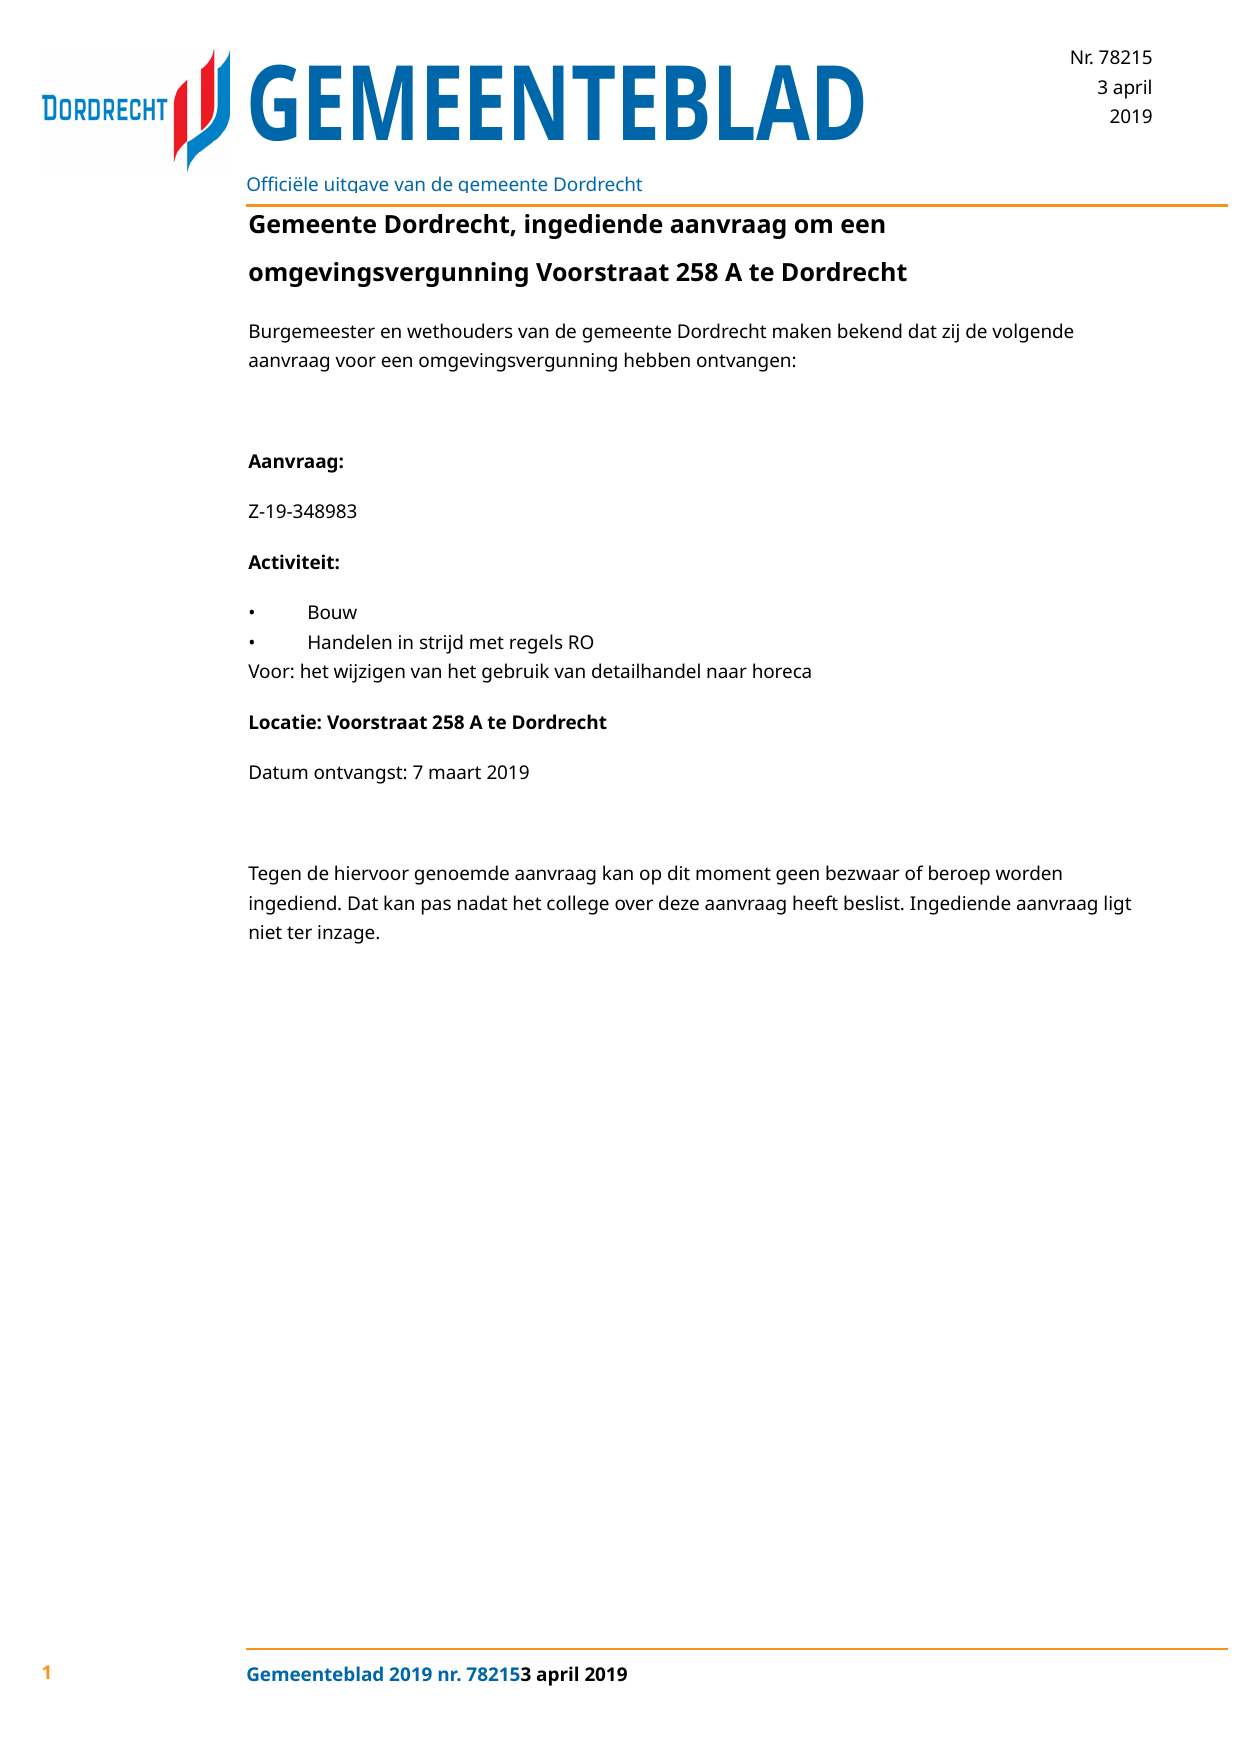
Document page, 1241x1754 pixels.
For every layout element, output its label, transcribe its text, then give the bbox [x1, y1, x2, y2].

text Datum ontvangst: 7 maart 2019 [248, 759, 1152, 785]
text Aanvraag: [248, 448, 1152, 474]
text Tegen de hiervoor genoemde aanvraag kan op dit moment geen bezwaar of beroep worden ingediend. Dat kan pas nadat het college over deze aanvraag heeft beslist. Ingediende aanvraag ligt niet ter inzage. [248, 860, 1152, 945]
text Voor: het wijzigen van het gebruik van detailhandel naar horeca [248, 659, 1152, 684]
text Activiteit: [248, 549, 1152, 575]
text Z-19-348983 [248, 499, 1152, 524]
text Locatie: Voorstraat 258 A te Dordrecht [248, 709, 1152, 735]
list Bouw [248, 599, 1152, 625]
text Gemeente Dordrecht, ingediende aanvraag om een omgevingsvergunning Voorstraat 258 A te Dordrecht [248, 207, 1152, 288]
list Handelen in strijd met regels RO [248, 629, 1152, 655]
text Burgemeester en wethouders van de gemeente Dordrecht maken bekend dat zij de volgende aanvraag voor een omgevingsvergunning hebben ontvangen: [248, 318, 1152, 373]
picture [41, 47, 231, 172]
